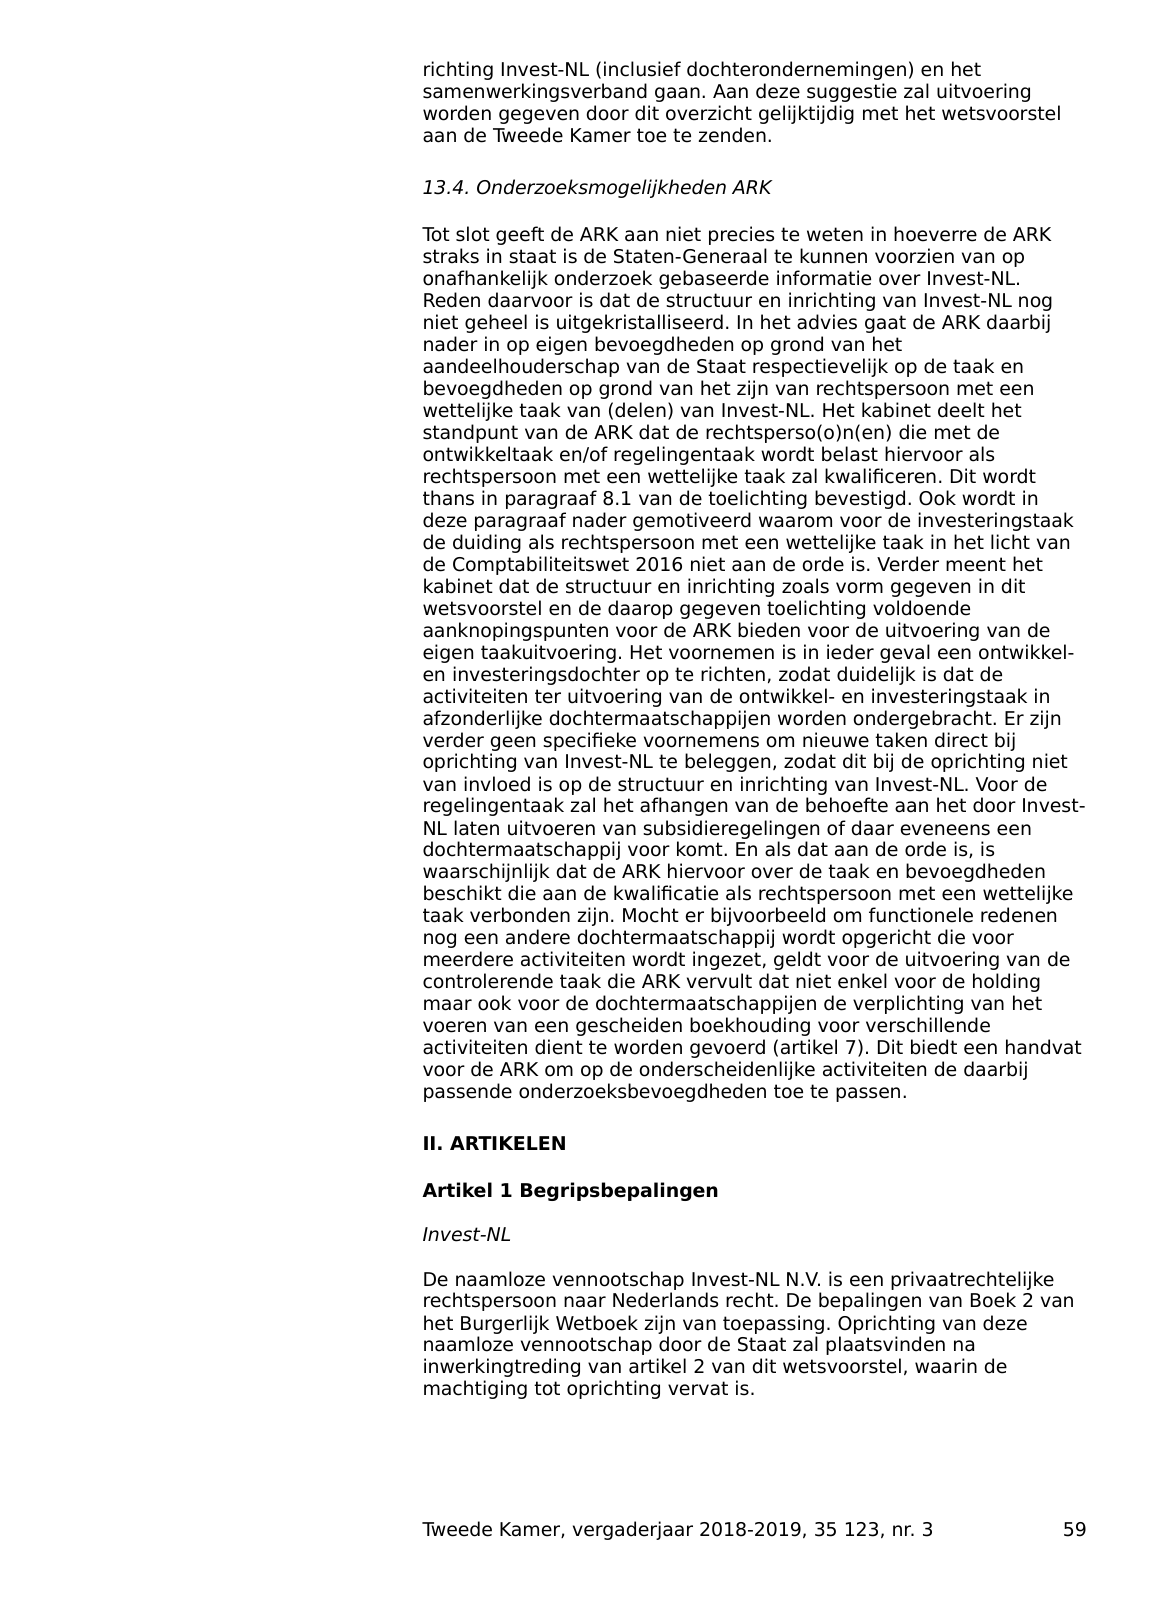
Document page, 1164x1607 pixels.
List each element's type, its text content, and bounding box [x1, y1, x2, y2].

subtitle 13.4. Onderzoeksmogelijkheden ARK [422, 177, 1087, 199]
subtitle Artikel 1 Begripsbepalingen [422, 1180, 1087, 1202]
subtitle Invest-NL [422, 1224, 1087, 1246]
subtitle II. ARTIKELEN [422, 1133, 1087, 1155]
text richting Invest-NL (inclusief dochterondernemingen) en het samenwerkingsverband gaan. Aan deze suggestie zal uitvoering worden gegeven door dit overzicht gelijktijdig met het wetsvoorstel aan de Tweede Kamer toe te zenden. [422, 59, 1087, 147]
text Tot slot geeft de ARK aan niet precies te weten in hoeverre de ARK straks in staat is de Staten-Generaal te kunnen voorzien van op onafhankelijk onderzoek gebaseerde informatie over Invest-NL. Reden daarvoor is dat de structuur en inrichting van Invest-NL nog niet geheel is uitgekristalliseerd. In het advies gaat de ARK daarbij nader in op eigen bevoegdheden op grond van het aandeelhouderschap van de Staat respectievelijk op de taak en bevoegdheden op grond van het zijn van rechtspersoon met een wettelijke taak van (delen) van Invest-NL. Het kabinet deelt het standpunt van de ARK dat de rechtsperso(o)n(en) die met de ontwikkeltaak en/of regelingentaak wordt belast hiervoor als rechtspersoon met een wettelijke taak zal kwalificeren. Dit wordt thans in paragraaf 8.1 van de toelichting bevestigd. Ook wordt in deze paragraaf nader gemotiveerd waarom voor de investeringstaak de duiding als rechtspersoon met een wettelijke taak in het licht van de Comptabiliteitswet 2016 niet aan de orde is. Verder meent het kabinet dat de structuur en inrichting zoals vorm gegeven in dit wetsvoorstel en de daarop gegeven toelichting voldoende aanknopingspunten voor de ARK bieden voor de uitvoering van de eigen taakuitvoering. Het voornemen is in ieder geval een ontwikkel- en investeringsdochter op te richten, zodat duidelijk is dat de activiteiten ter uitvoering van de ontwikkel- en investeringstaak in afzonderlijke dochtermaatschappijen worden ondergebracht. Er zijn verder geen specifieke voornemens om nieuwe taken direct bij oprichting van Invest-NL te beleggen, zodat dit bij de oprichting niet van invloed is op de structuur en inrichting van Invest-NL. Voor de regelingentaak zal het afhangen van de behoefte aan het door Invest-NL laten uitvoeren van subsidieregelingen of daar eveneens een dochtermaatschappij voor komt. En als dat aan de orde is, is waarschijnlijk dat de ARK hiervoor over de taak en bevoegdheden beschikt die aan de kwalificatie als rechtspersoon met een wettelijke taak verbonden zijn. Mocht er bijvoorbeeld om functionele redenen nog een andere dochtermaatschappij wordt opgericht die voor meerdere activiteiten wordt ingezet, geldt voor de uitvoering van de controlerende taak die ARK vervult dat niet enkel voor de holding maar ook voor de dochtermaatschappijen de verplichting van het voeren van een gescheiden boekhouding voor verschillende activiteiten dient te worden gevoerd (artikel 7). Dit biedt een handvat voor de ARK om op de onderscheidenlijke activiteiten de daarbij passende onderzoeksbevoegdheden toe te passen. [422, 224, 1087, 1103]
text De naamloze vennootschap Invest-NL N.V. is een privaatrechtelijke rechtspersoon naar Nederlands recht. De bepalingen van Boek 2 van het Burgerlijk Wetboek zijn van toepassing. Oprichting van deze naamloze vennootschap door de Staat zal plaatsvinden na inwerkingtreding van artikel 2 van dit wetsvoorstel, waarin de machtiging tot oprichting vervat is. [422, 1268, 1087, 1400]
